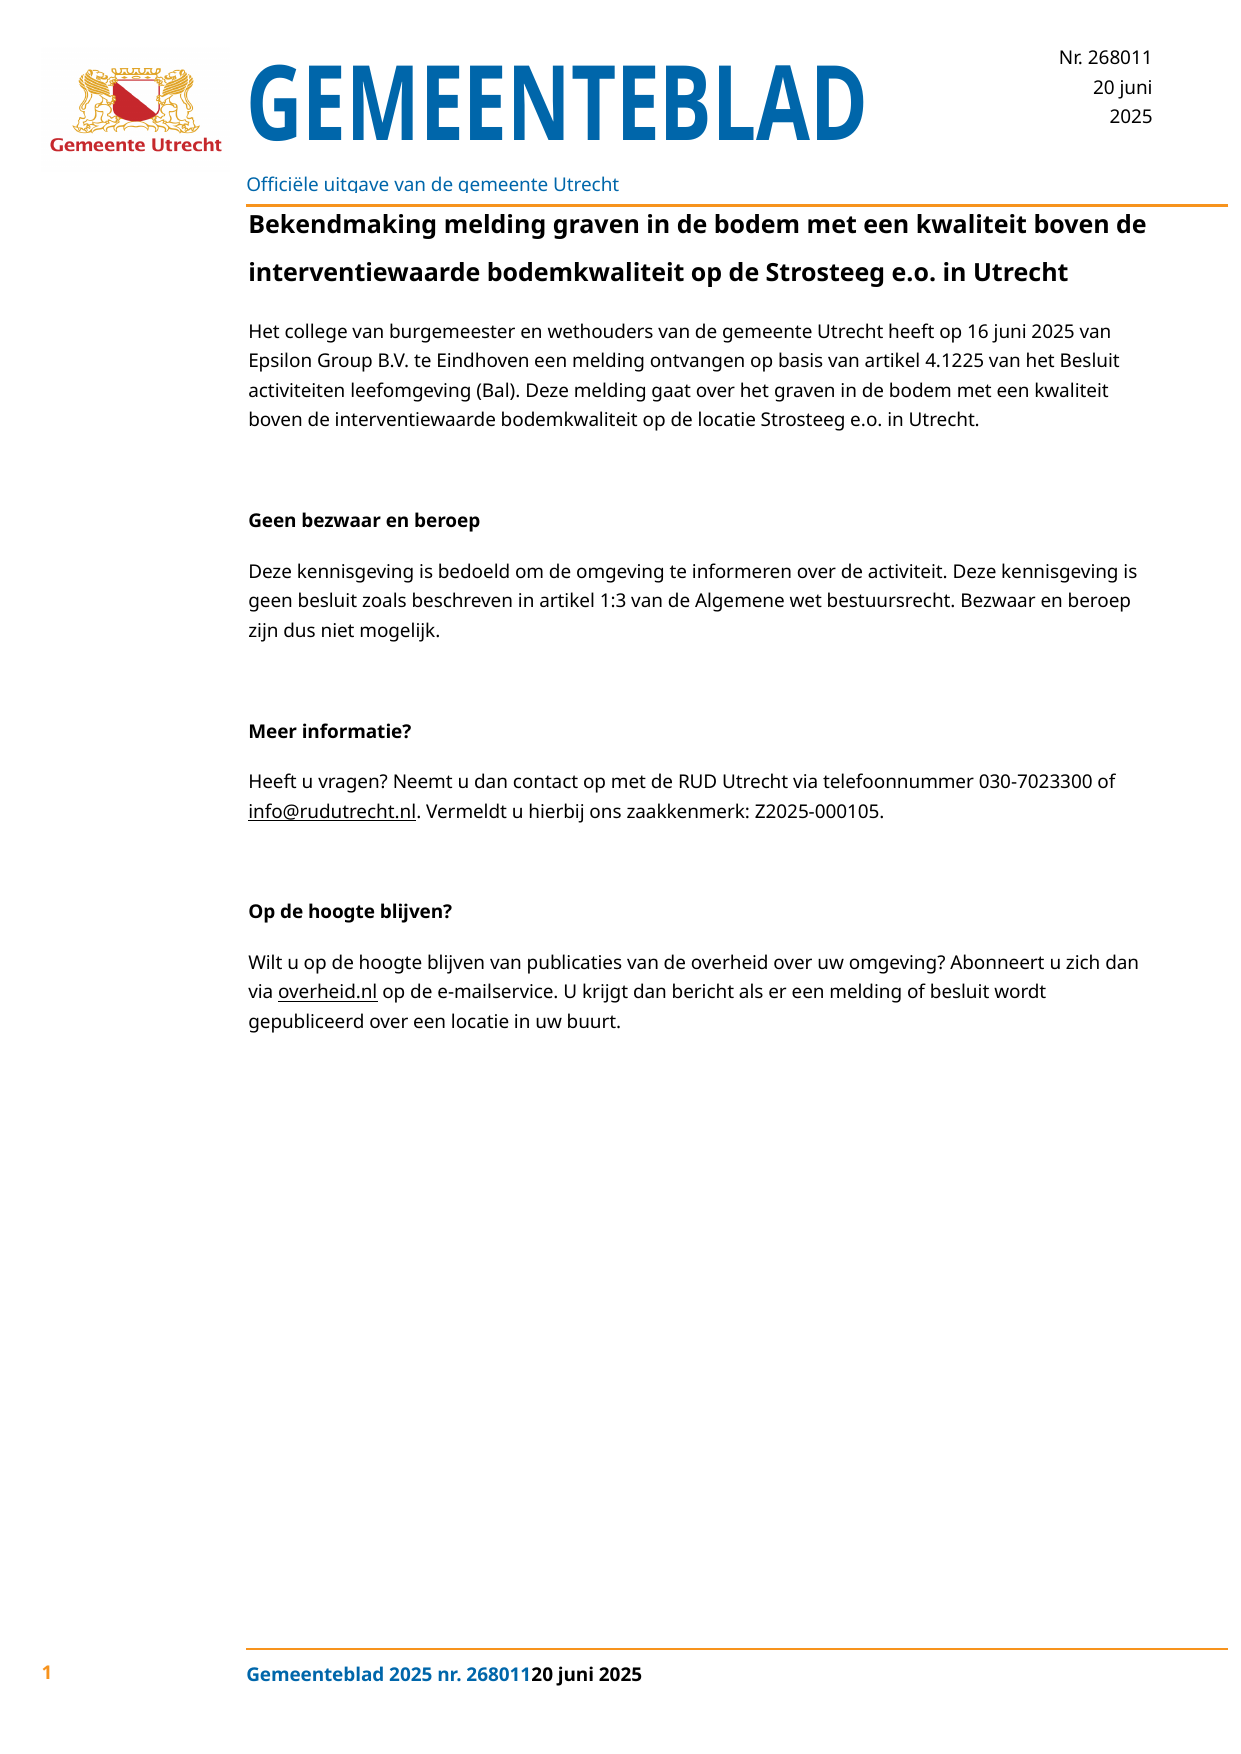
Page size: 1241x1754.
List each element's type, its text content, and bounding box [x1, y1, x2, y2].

text Heeft u vragen? Neemt u dan contact op met de RUD Utrecht via telefoonnummer 030-7023300 of info@rudutrecht.nl. Vermeldt u hierbij ons zaakkenmerk: Z2025-000105. [248, 768, 1152, 824]
text Op de hoogte blijven? [248, 899, 1152, 924]
text Deze kennisgeving is bedoeld om de omgeving te informeren over de activiteit. Deze kennisgeving is geen besluit zoals beschreven in artikel 1:3 van de Algemene wet bestuursrecht. Bezwaar en beroep zijn dus niet mogelijk. [248, 558, 1152, 643]
picture [41, 47, 231, 172]
text Geen bezwaar en beroep [248, 507, 1152, 533]
text Meer informatie? [248, 718, 1152, 744]
text Wilt u op de hoogte blijven van publicaties van de overheid over uw omgeving? Abonneert u zich dan via overheid.nl op de e-mailservice. U krijgt dan bericht als er een melding of besluit wordt gepubliceerd over een locatie in uw buurt. [248, 949, 1152, 1034]
text Bekendmaking melding graven in de bodem met een kwaliteit boven de interventiewaarde bodemkwaliteit op de Strosteeg e.o. in Utrecht [248, 207, 1152, 288]
text Het college van burgemeester en wethouders van de gemeente Utrecht heeft op 16 juni 2025 van Epsilon Group B.V. te Eindhoven een melding ontvangen op basis van artikel 4.1225 van het Besluit activiteiten leefomgeving (Bal). Deze melding gaat over het graven in de bodem met een kwaliteit boven de interventiewaarde bodemkwaliteit op de locatie Strosteeg e.o. in Utrecht. [248, 318, 1152, 432]
